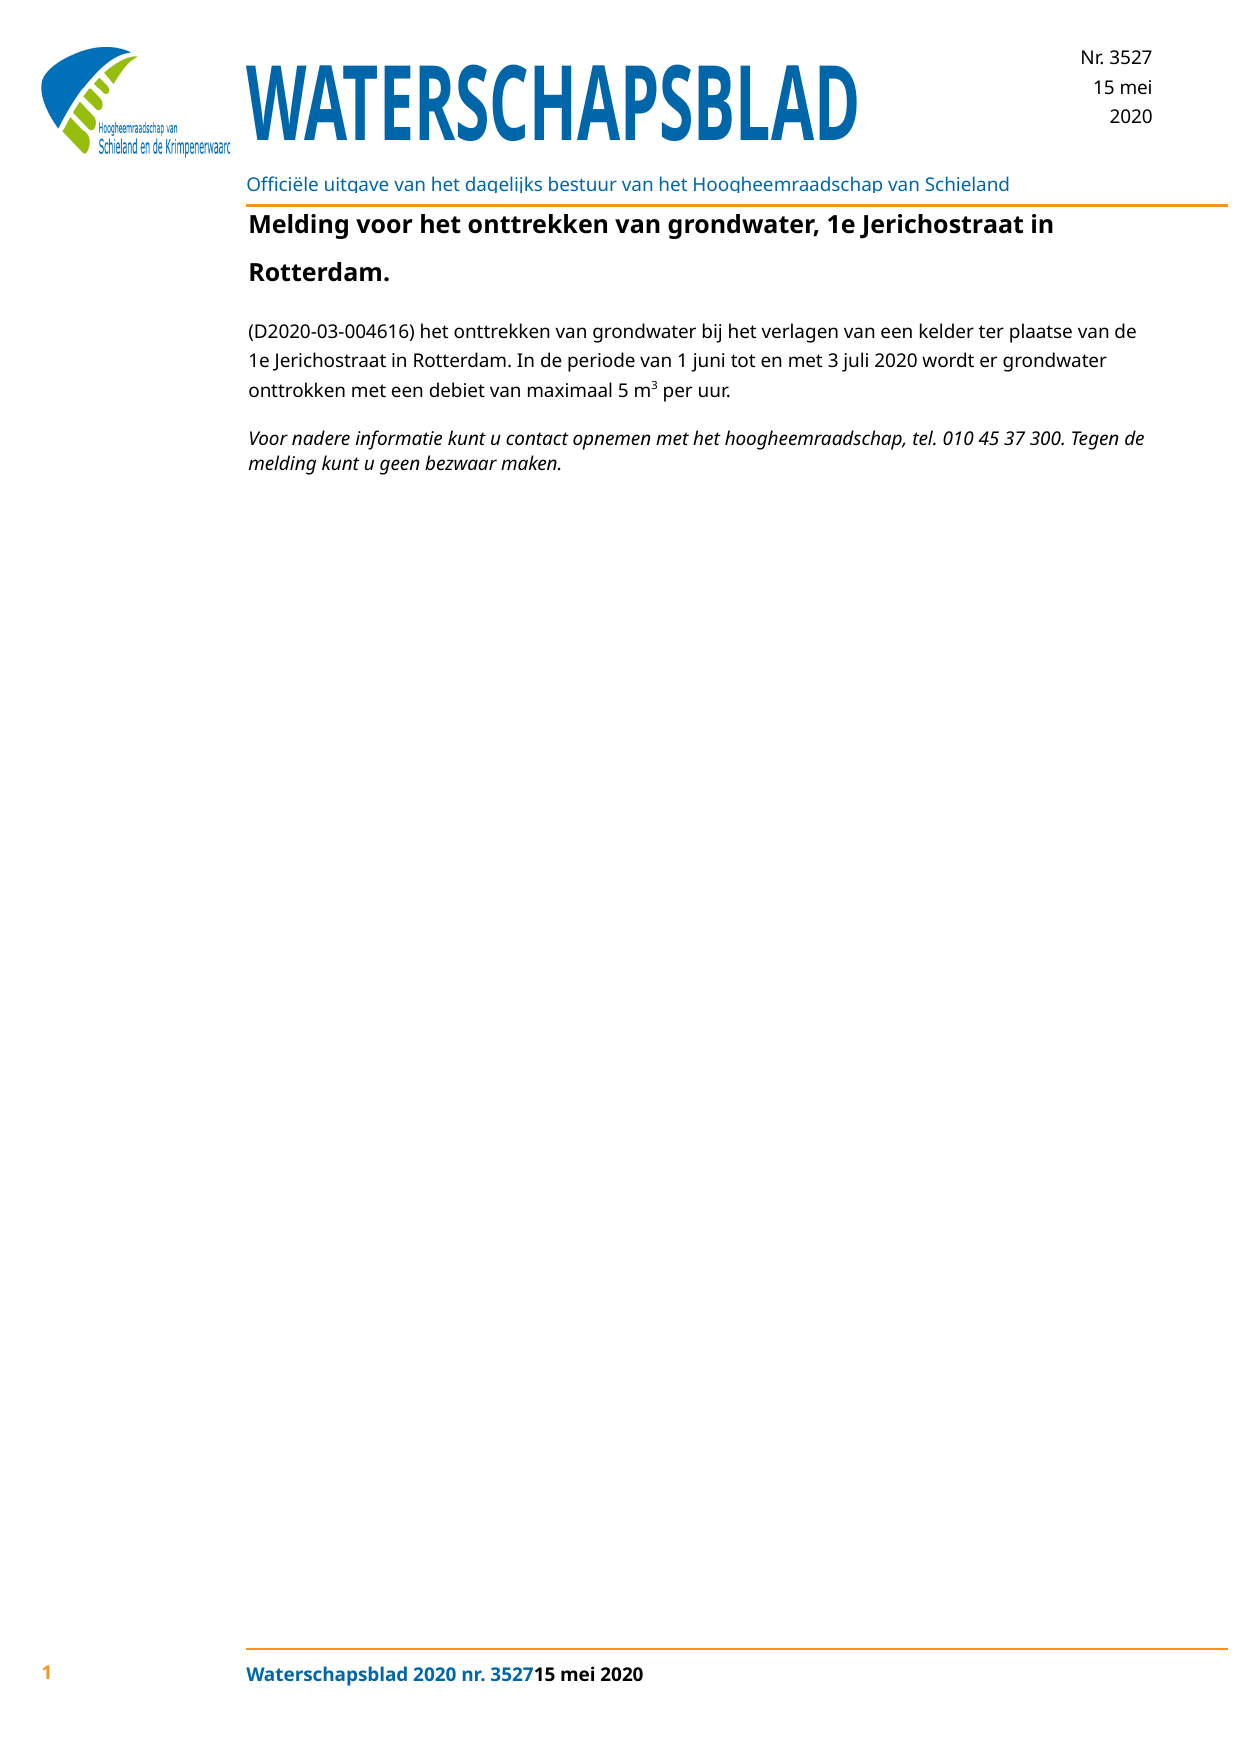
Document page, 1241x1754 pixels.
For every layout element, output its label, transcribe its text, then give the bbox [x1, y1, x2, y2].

text Melding voor het onttrekken van grondwater, 1e Jerichostraat in Rotterdam. [248, 207, 1152, 288]
text (D2020-03-004616) het onttrekken van grondwater bij het verlagen van een kelder ter plaatse van de 1e Jerichostraat in Rotterdam. In de periode van 1 juni tot en met 3 juli 2020 wordt er grondwater onttrokken met een debiet van maximaal 5 m3 per uur. [248, 318, 1152, 403]
picture [41, 47, 231, 172]
text Voor nadere informatie kunt u contact opnemen met het hoogheemraadschap, tel. 010 45 37 300. Tegen de melding kunt u geen bezwaar maken. [248, 425, 1152, 476]
